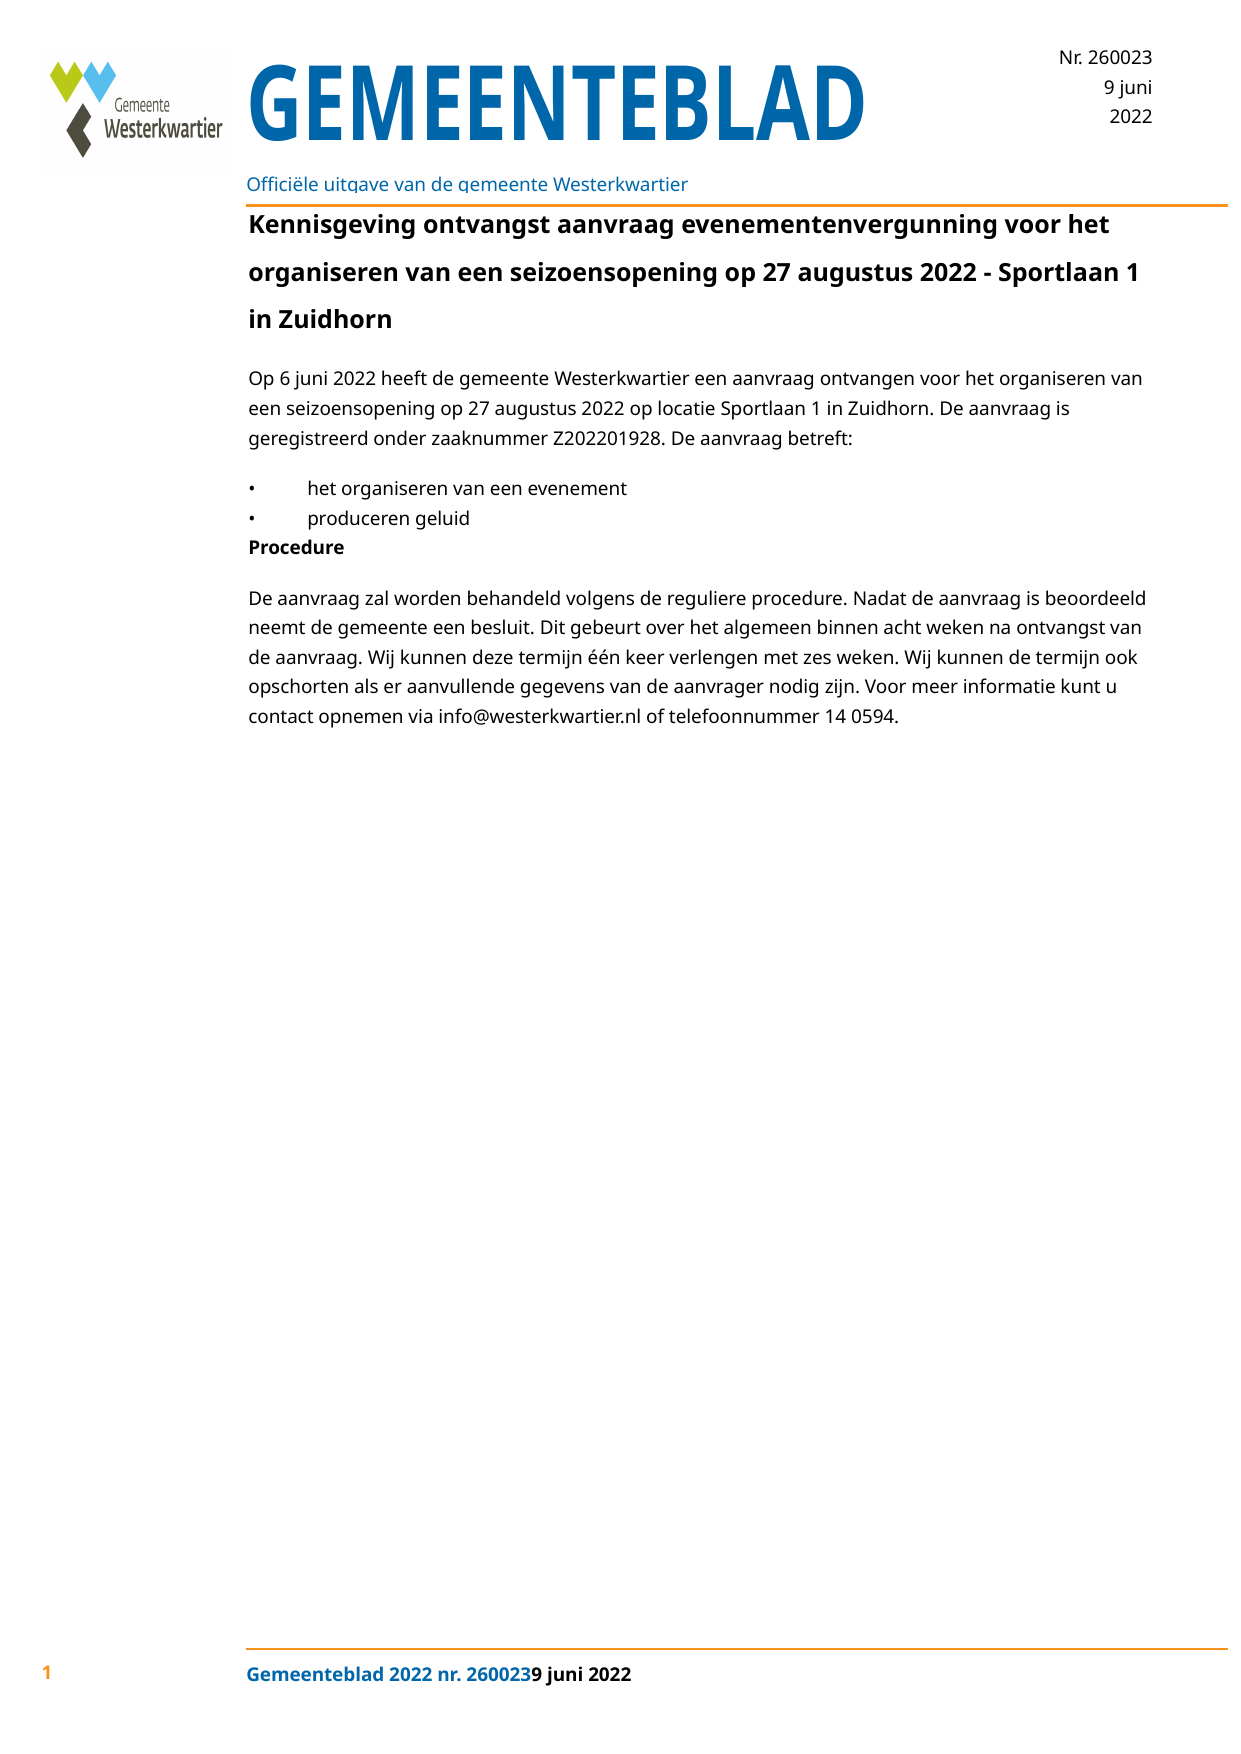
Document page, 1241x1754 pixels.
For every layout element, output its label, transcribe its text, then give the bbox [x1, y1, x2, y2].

text De aanvraag zal worden behandeld volgens de reguliere procedure. Nadat de aanvraag is beoordeeld neemt de gemeente een besluit. Dit gebeurt over het algemeen binnen acht weken na ontvangst van de aanvraag. Wij kunnen deze termijn één keer verlengen met zes weken. Wij kunnen de termijn ook opschorten als er aanvullende gegevens van de aanvrager nodig zijn. Voor meer informatie kunt u contact opnemen via info@westerkwartier.nl of telefoonnummer 14 0594. [248, 585, 1152, 729]
text Procedure [248, 534, 1152, 560]
list het organiseren van een evenement [248, 475, 1152, 501]
list produceren geluid [248, 505, 1152, 530]
text Kennisgeving ontvangst aanvraag evenementenvergunning voor het organiseren van een seizoensopening op 27 augustus 2022 - Sportlaan 1 in Zuidhorn [248, 207, 1152, 336]
text Op 6 juni 2022 heeft de gemeente Westerkwartier een aanvraag ontvangen voor het organiseren van een seizoensopening op 27 augustus 2022 op locatie Sportlaan 1 in Zuidhorn. De aanvraag is geregistreerd onder zaaknummer Z202201928. De aanvraag betreft: [248, 366, 1152, 450]
picture [41, 47, 231, 172]
